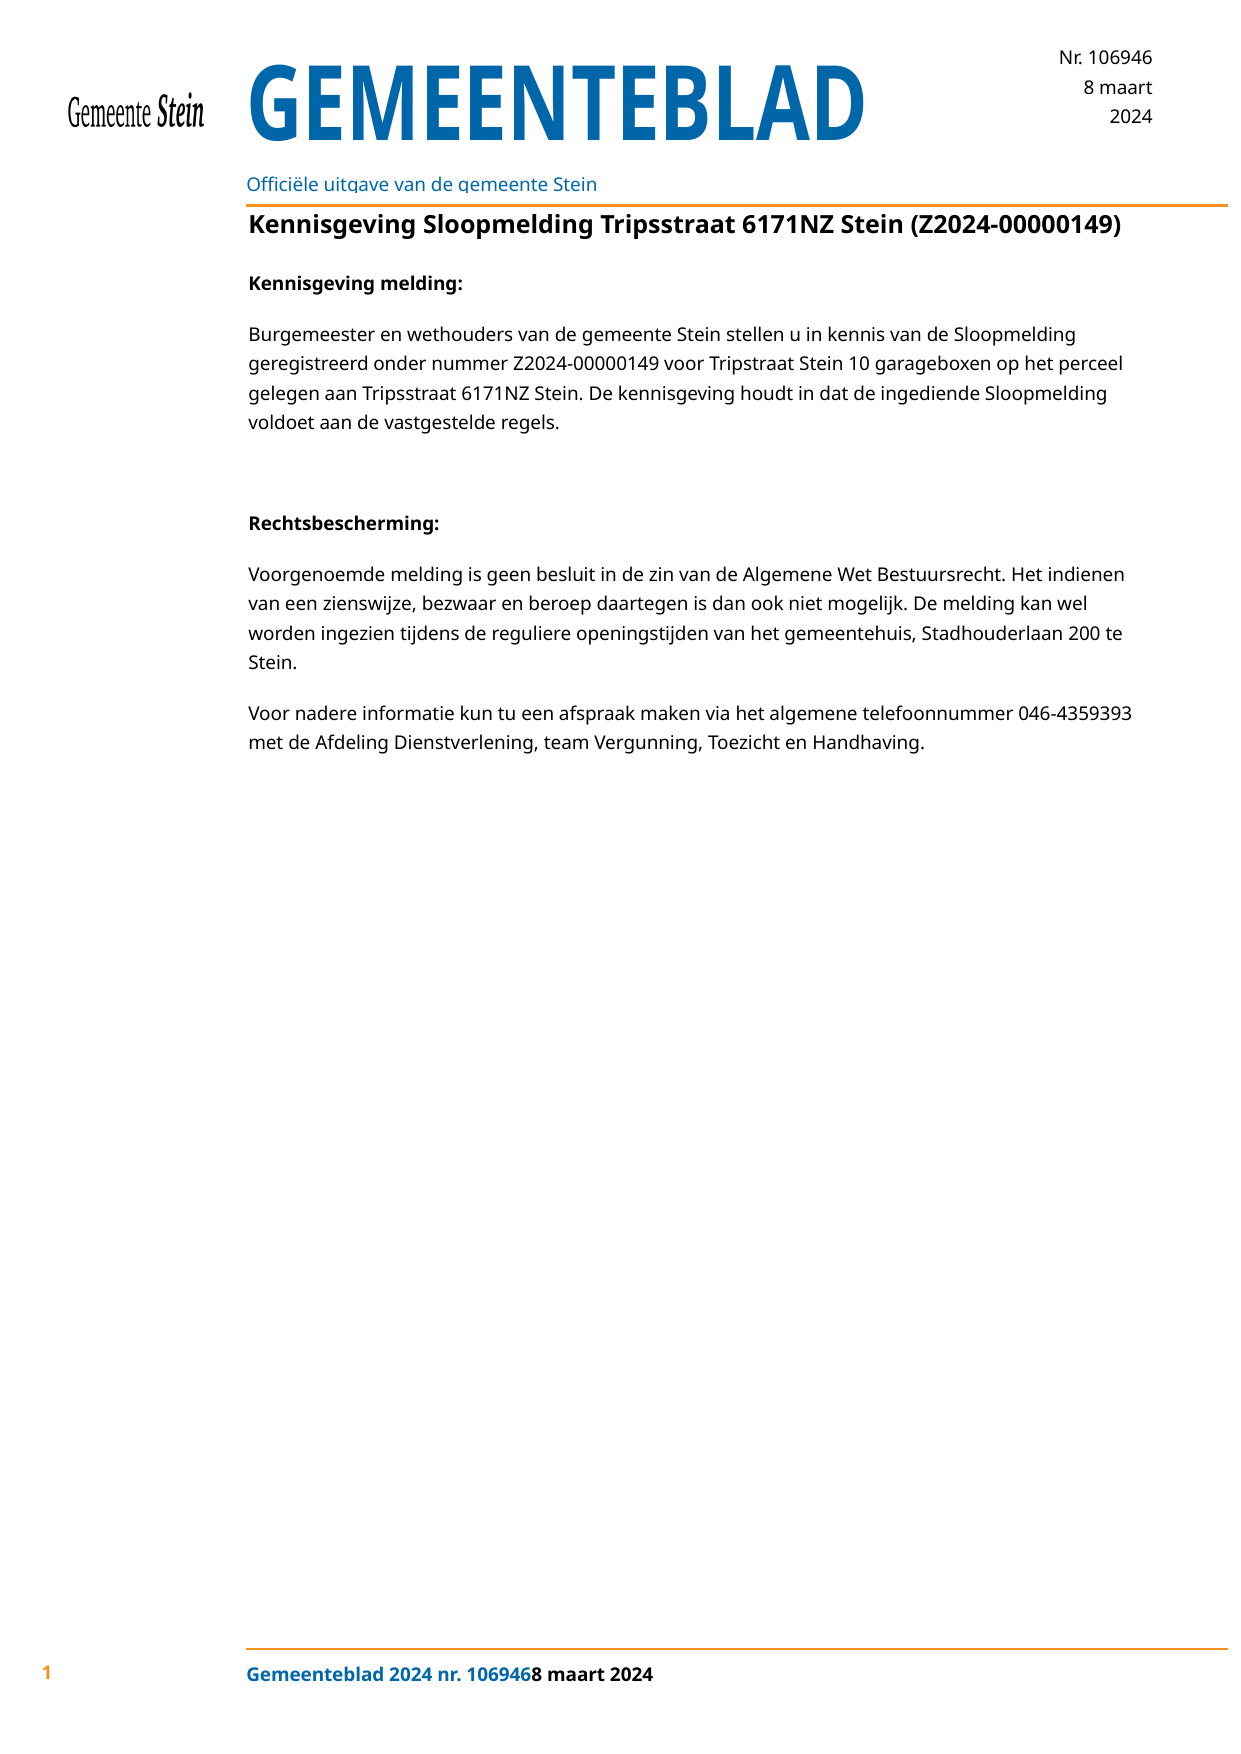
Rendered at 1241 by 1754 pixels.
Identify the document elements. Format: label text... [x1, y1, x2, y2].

text Voorgenoemde melding is geen besluit in de zin van de Algemene Wet Bestuursrecht. Het indienen van een zienswijze, bezwaar en beroep daartegen is dan ook niet mogelijk. De melding kan wel worden ingezien tijdens de reguliere openingstijden van het gemeentehuis, Stadhouderlaan 200 te Stein. [248, 561, 1152, 675]
text Kennisgeving melding: [248, 270, 1152, 296]
text Voor nadere informatie kun tu een afspraak maken via het algemene telefoonnummer 046-4359393 met de Afdeling Dienstverlening, team Vergunning, Toezicht en Handhaving. [248, 700, 1152, 755]
text Burgemeester en wethouders van de gemeente Stein stellen u in kennis van de Sloopmelding geregistreerd onder nummer Z2024-00000149 voor Tripstraat Stein 10 garageboxen op het perceel gelegen aan Tripsstraat 6171NZ Stein. De kennisgeving houdt in dat de ingediende Sloopmelding voldoet aan de vastgestelde regels. [248, 321, 1152, 435]
picture [41, 47, 231, 172]
text Rechtsbescherming: [248, 510, 1152, 536]
text Kennisgeving Sloopmelding Tripsstraat 6171NZ Stein (Z2024-00000149) [248, 207, 1152, 241]
